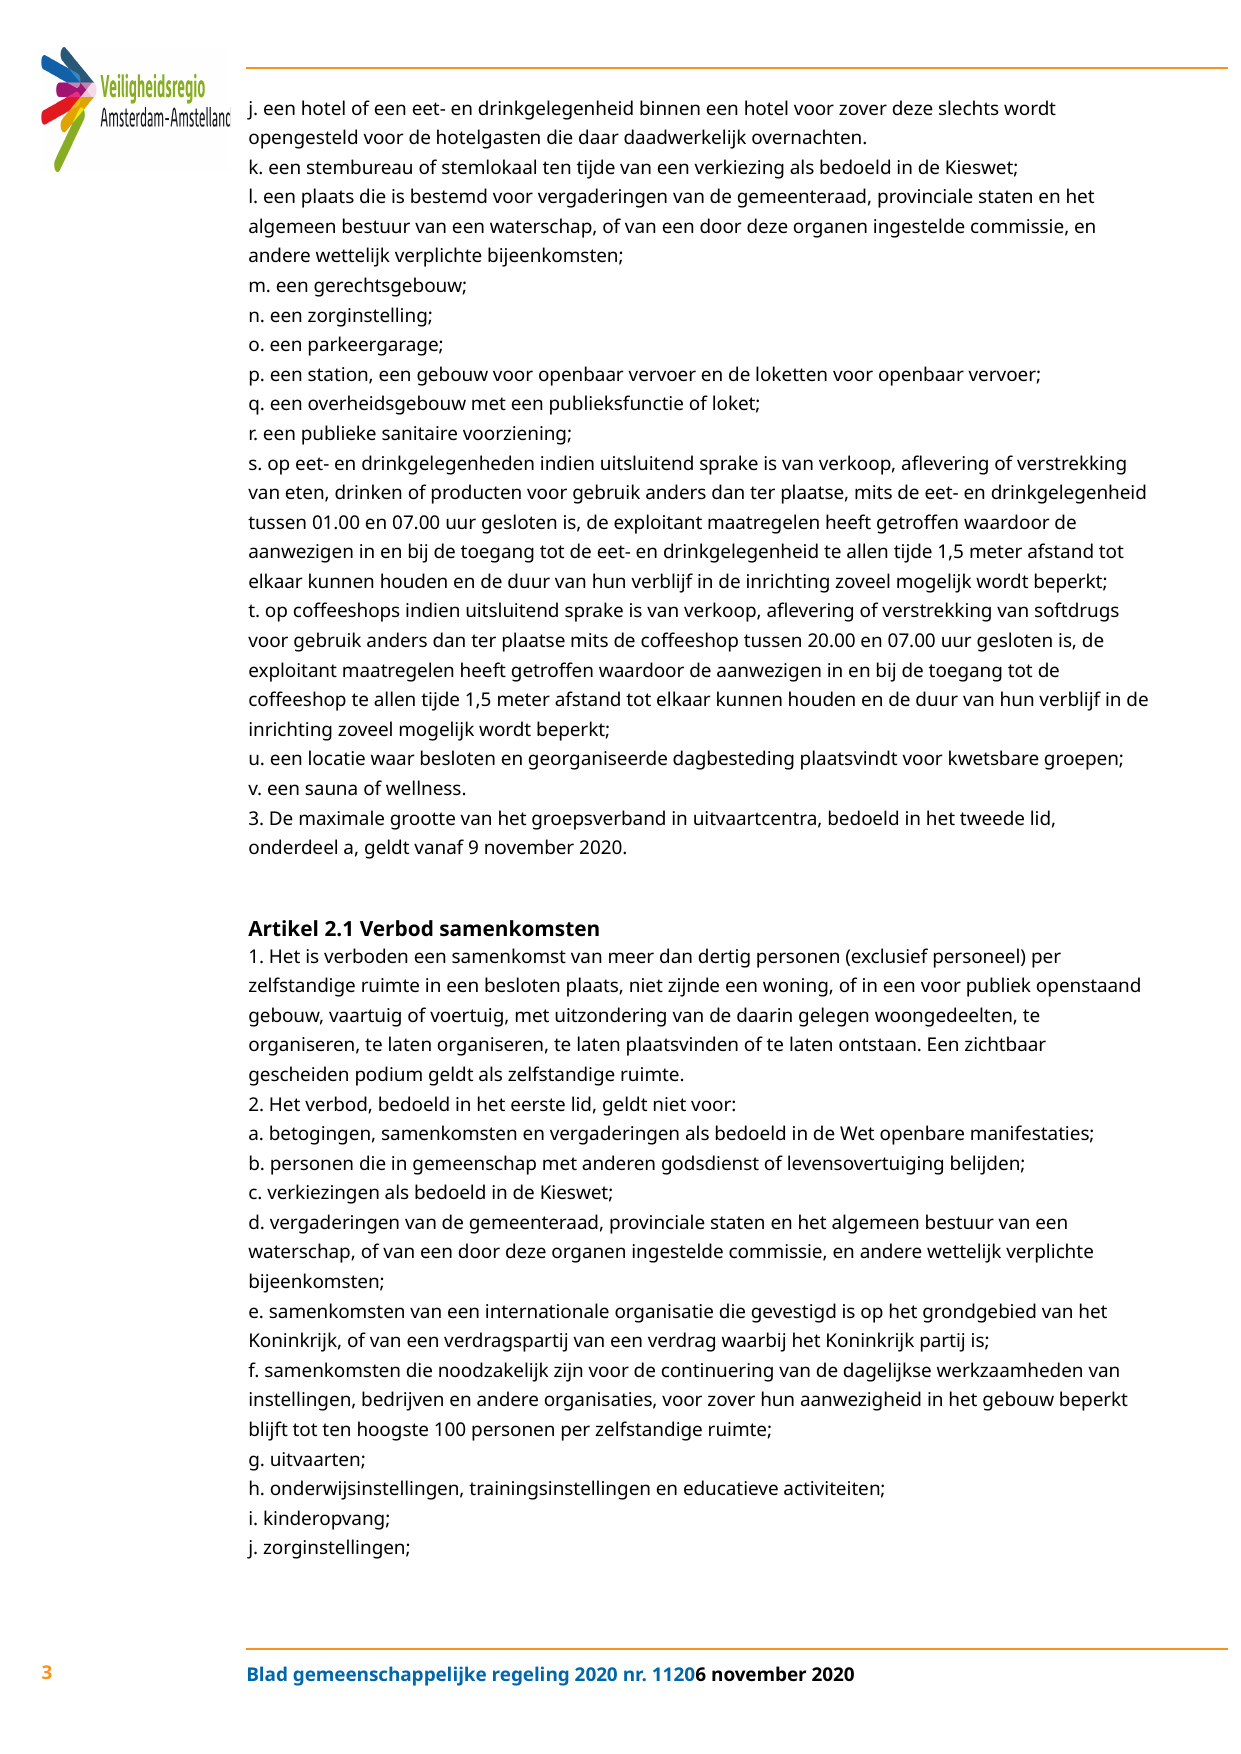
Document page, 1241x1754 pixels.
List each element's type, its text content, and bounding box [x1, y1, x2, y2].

text n. een zorginstelling; [248, 302, 1152, 328]
text r. een publieke sanitaire voorziening; [248, 420, 1152, 446]
text Artikel 2.1 Verbod samenkomsten [248, 914, 1152, 943]
text o. een parkeergarage; [248, 331, 1152, 357]
text a. betogingen, samenkomsten en vergaderingen als bedoeld in de Wet openbare manifestaties; [248, 1120, 1152, 1146]
text t. op coffeeshops indien uitsluitend sprake is van verkoop, aflevering of verstrekking van softdrugs voor gebruik anders dan ter plaatse mits de coffeeshop tussen 20.00 en 07.00 uur gesloten is, de exploitant maatregelen heeft getroffen waardoor de aanwezigen in en bij de toegang tot de coffeeshop te allen tijde 1,5 meter afstand tot elkaar kunnen houden en de duur van hun verblijf in de inrichting zoveel mogelijk wordt beperkt; [248, 598, 1152, 742]
text l. een plaats die is bestemd voor vergaderingen van de gemeenteraad, provinciale staten en het algemeen bestuur van een waterschap, of van een door deze organen ingestelde commissie, en andere wettelijk verplichte bijeenkomsten; [248, 183, 1152, 268]
text e. samenkomsten van een internationale organisatie die gevestigd is op het grondgebied van het Koninkrijk, of van een verdragspartij van een verdrag waarbij het Koninkrijk partij is; [248, 1298, 1152, 1353]
text j. zorginstellingen; [248, 1534, 1152, 1560]
text 3. De maximale grootte van het groepsverband in uitvaartcentra, bedoeld in het tweede lid, onderdeel a, geldt vanaf 9 november 2020. [248, 805, 1152, 860]
text f. samenkomsten die noodzakelijk zijn voor de continuering van de dagelijkse werkzaamheden van instellingen, bedrijven en andere organisaties, voor zover hun aanwezigheid in het gebouw beperkt blijft tot ten hoogste 100 personen per zelfstandige ruimte; [248, 1357, 1152, 1442]
text m. een gerechtsgebouw; [248, 272, 1152, 298]
text g. uitvaarten; [248, 1446, 1152, 1471]
text h. onderwijsinstellingen, trainingsinstellingen en educatieve activiteiten; [248, 1475, 1152, 1501]
text c. verkiezingen als bedoeld in de Kieswet; [248, 1179, 1152, 1205]
text b. personen die in gemeenschap met anderen godsdienst of levensovertuiging belijden; [248, 1150, 1152, 1176]
text p. een station, een gebouw voor openbaar vervoer en de loketten voor openbaar vervoer; [248, 361, 1152, 387]
text j. een hotel of een eet- en drinkgelegenheid binnen een hotel voor zover deze slechts wordt opengesteld voor de hotelgasten die daar daadwerkelijk overnachten. [248, 95, 1152, 150]
text i. kinderopvang; [248, 1505, 1152, 1531]
text v. een sauna of wellness. [248, 775, 1152, 801]
text k. een stembureau of stemlokaal ten tijde van een verkiezing als bedoeld in de Kieswet; [248, 154, 1152, 180]
text d. vergaderingen van de gemeenteraad, provinciale staten en het algemeen bestuur van een waterschap, of van een door deze organen ingestelde commissie, en andere wettelijk verplichte bijeenkomsten; [248, 1209, 1152, 1294]
text 2. Het verbod, bedoeld in het eerste lid, geldt niet voor: [248, 1091, 1152, 1116]
text s. op eet- en drinkgelegenheden indien uitsluitend sprake is van verkoop, aflevering of verstrekking van eten, drinken of producten voor gebruik anders dan ter plaatse, mits de eet- en drinkgelegenheid tussen 01.00 en 07.00 uur gesloten is, de exploitant maatregelen heeft getroffen waardoor de aanwezigen in en bij de toegang tot de eet- en drinkgelegenheid te allen tijde 1,5 meter afstand tot elkaar kunnen houden en de duur van hun verblijf in de inrichting zoveel mogelijk wordt beperkt; [248, 450, 1152, 594]
text u. een locatie waar besloten en georganiseerde dagbesteding plaatsvindt voor kwetsbare groepen; [248, 746, 1152, 771]
text q. een overheidsgebouw met een publieksfunctie of loket; [248, 391, 1152, 416]
text 1. Het is verboden een samenkomst van meer dan dertig personen (exclusief personeel) per zelfstandige ruimte in een besloten plaats, niet zijnde een woning, of in een voor publiek openstaand gebouw, vaartuig of voertuig, met uitzondering van de daarin gelegen woongedeelten, te organiseren, te laten organiseren, te laten plaatsvinden of te laten ontstaan. Een zichtbaar gescheiden podium geldt als zelfstandige ruimte. [248, 943, 1152, 1087]
picture [41, 47, 231, 172]
